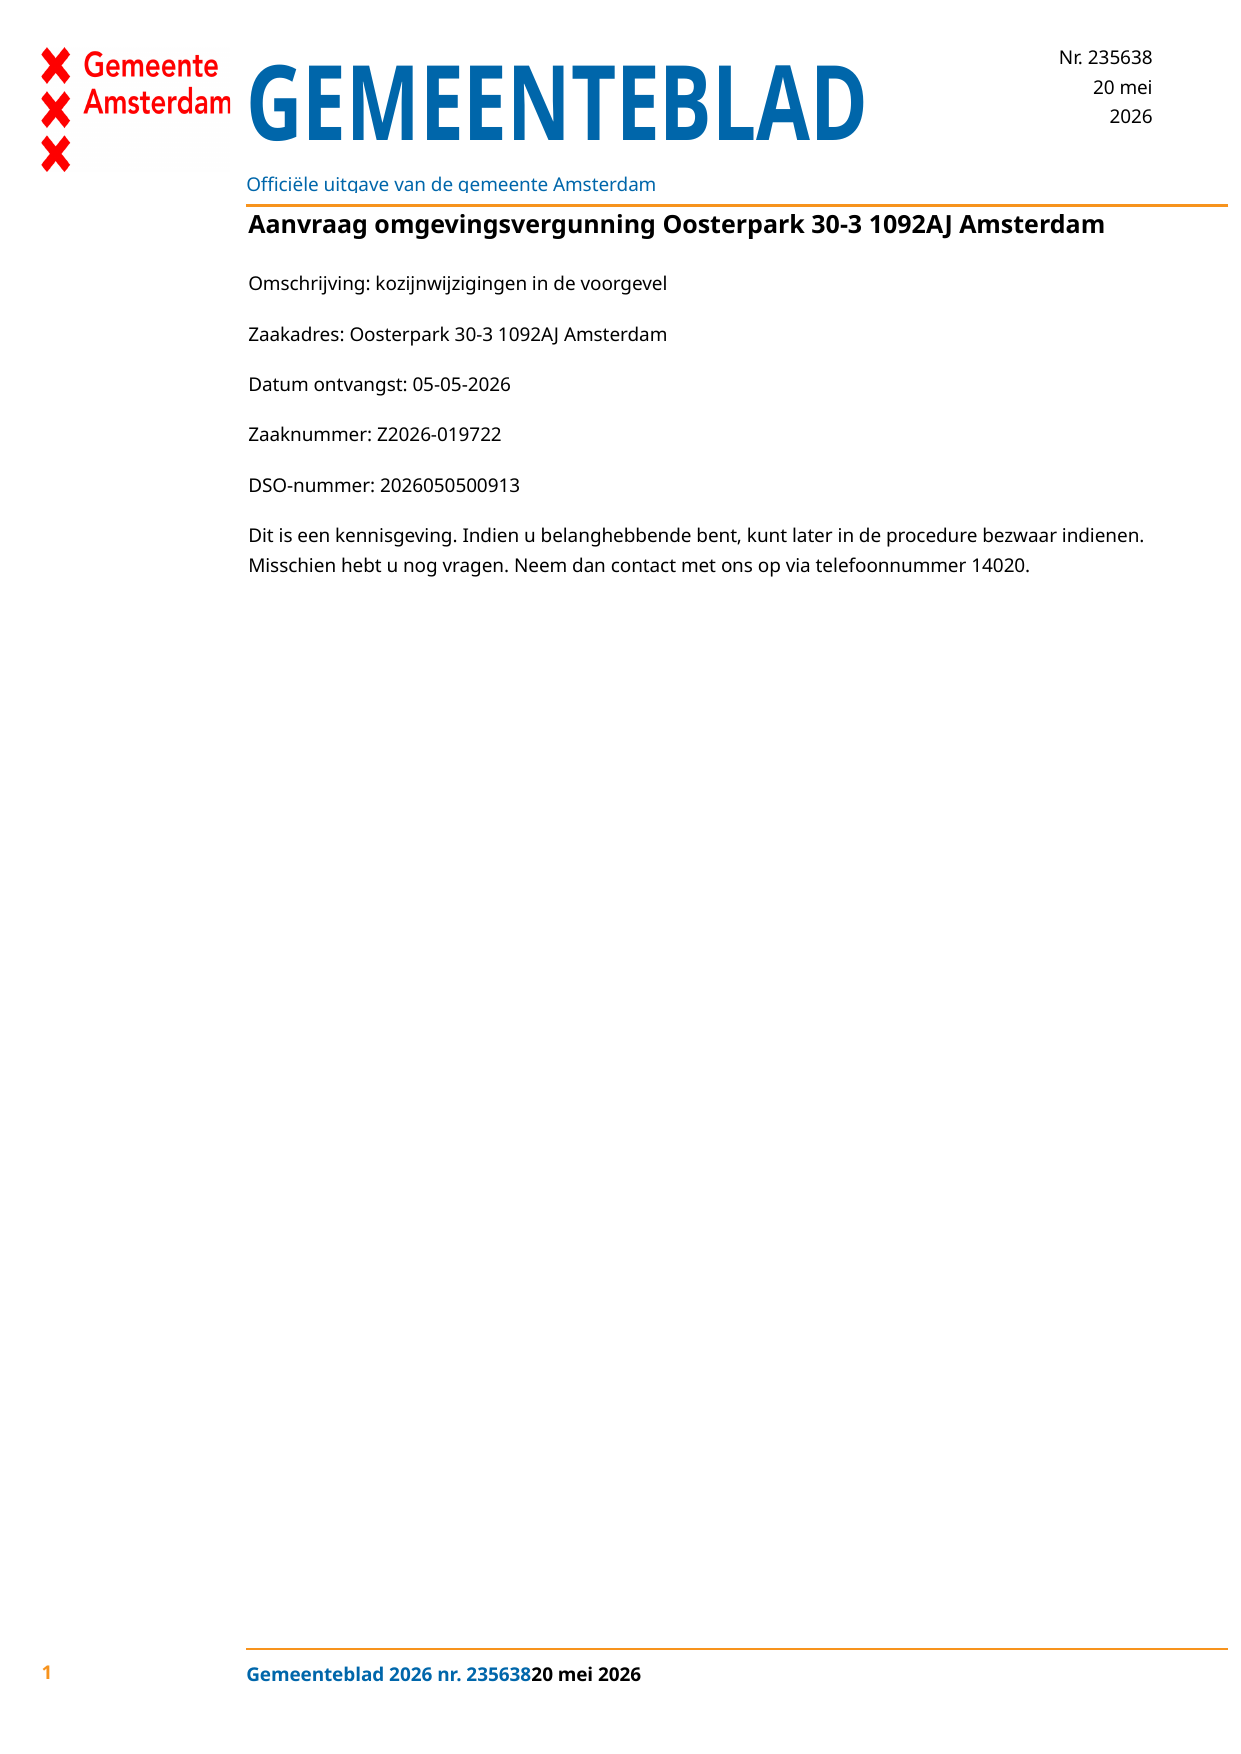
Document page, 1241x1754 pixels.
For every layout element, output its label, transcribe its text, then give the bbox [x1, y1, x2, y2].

picture [41, 47, 231, 172]
text Zaakadres: Oosterpark 30-3 1092AJ Amsterdam [248, 321, 1152, 346]
text Aanvraag omgevingsvergunning Oosterpark 30-3 1092AJ Amsterdam [248, 207, 1152, 241]
text Dit is een kennisgeving. Indien u belanghebbende bent, kunt later in de procedure bezwaar indienen. Misschien hebt u nog vragen. Neem dan contact met ons op via telefoonnummer 14020. [248, 522, 1152, 578]
text Zaaknummer: Z2026-019722 [248, 422, 1152, 447]
text Datum ontvangst: 05-05-2026 [248, 371, 1152, 397]
text DSO-nummer: 2026050500913 [248, 472, 1152, 498]
text Omschrijving: kozijnwijzigingen in de voorgevel [248, 270, 1152, 296]
